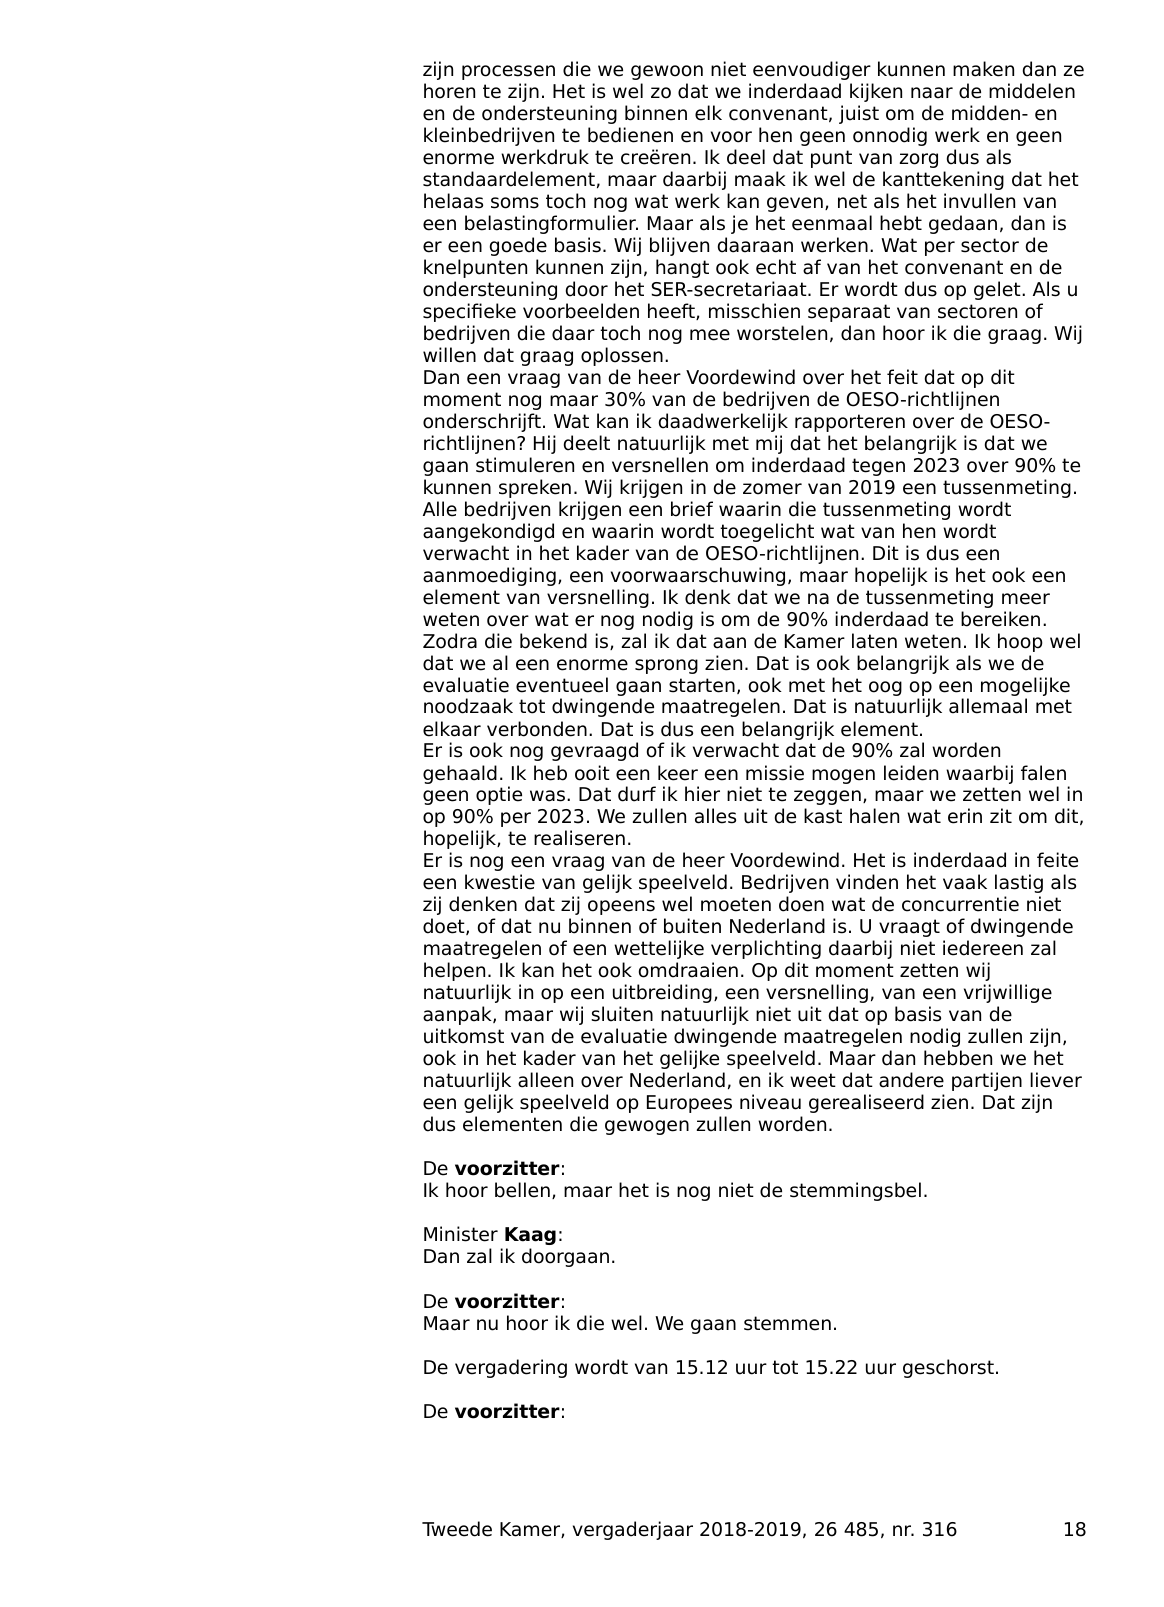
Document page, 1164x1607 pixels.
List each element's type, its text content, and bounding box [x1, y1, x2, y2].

text Er is ook nog gevraagd of ik verwacht dat de 90% zal worden gehaald. Ik heb ooit een keer een missie mogen leiden waarbij falen geen optie was. Dat durf ik hier niet te zeggen, maar we zetten wel in op 90% per 2023. We zullen alles uit de kast halen wat erin zit om dit, hopelijk, te realiseren. [422, 740, 1087, 850]
text Maar nu hoor ik die wel. We gaan stemmen. [422, 1312, 1087, 1334]
text Minister Kaag: [422, 1224, 1087, 1246]
text zijn processen die we gewoon niet eenvoudiger kunnen maken dan ze horen te zijn. Het is wel zo dat we inderdaad kijken naar de middelen en de ondersteuning binnen elk convenant, juist om de midden- en kleinbedrijven te bedienen en voor hen geen onnodig werk en geen enorme werkdruk te creëren. Ik deel dat punt van zorg dus als standaardelement, maar daarbij maak ik wel de kanttekening dat het helaas soms toch nog wat werk kan geven, net als het invullen van een belastingformulier. Maar als je het eenmaal hebt gedaan, dan is er een goede basis. Wij blijven daaraan werken. Wat per sector de knelpunten kunnen zijn, hangt ook echt af van het convenant en de ondersteuning door het SER-secretariaat. Er wordt dus op gelet. Als u specifieke voorbeelden heeft, misschien separaat van sectoren of bedrijven die daar toch nog mee worstelen, dan hoor ik die graag. Wij willen dat graag oplossen. [422, 59, 1087, 367]
text Er is nog een vraag van de heer Voordewind. Het is inderdaad in feite een kwestie van gelijk speelveld. Bedrijven vinden het vaak lastig als zij denken dat zij opeens wel moeten doen wat de concurrentie niet doet, of dat nu binnen of buiten Nederland is. U vraagt of dwingende maatregelen of een wettelijke verplichting daarbij niet iedereen zal helpen. Ik kan het ook omdraaien. Op dit moment zetten wij natuurlijk in op een uitbreiding, een versnelling, van een vrijwillige aanpak, maar wij sluiten natuurlijk niet uit dat op basis van de uitkomst van de evaluatie dwingende maatregelen nodig zullen zijn, ook in het kader van het gelijke speelveld. Maar dan hebben we het natuurlijk alleen over Nederland, en ik weet dat andere partijen liever een gelijk speelveld op Europees niveau gerealiseerd zien. Dat zijn dus elementen die gewogen zullen worden. [422, 850, 1087, 1136]
text De voorzitter: [422, 1401, 1087, 1423]
text De vergadering wordt van 15.12 uur tot 15.22 uur geschorst. [422, 1357, 1087, 1379]
text De voorzitter: [422, 1158, 1087, 1180]
text Ik hoor bellen, maar het is nog niet de stemmingsbel. [422, 1180, 1087, 1202]
text Dan een vraag van de heer Voordewind over het feit dat op dit moment nog maar 30% van de bedrijven de OESO-richtlijnen onderschrijft. Wat kan ik daadwerkelijk rapporteren over de OESO-richtlijnen? Hij deelt natuurlijk met mij dat het belangrijk is dat we gaan stimuleren en versnellen om inderdaad tegen 2023 over 90% te kunnen spreken. Wij krijgen in de zomer van 2019 een tussenmeting. Alle bedrijven krijgen een brief waarin die tussenmeting wordt aangekondigd en waarin wordt toegelicht wat van hen wordt verwacht in het kader van de OESO-richtlijnen. Dit is dus een aanmoediging, een voorwaarschuwing, maar hopelijk is het ook een element van versnelling. Ik denk dat we na de tussenmeting meer weten over wat er nog nodig is om de 90% inderdaad te bereiken. Zodra die bekend is, zal ik dat aan de Kamer laten weten. Ik hoop wel dat we al een enorme sprong zien. Dat is ook belangrijk als we de evaluatie eventueel gaan starten, ook met het oog op een mogelijke noodzaak tot dwingende maatregelen. Dat is natuurlijk allemaal met elkaar verbonden. Dat is dus een belangrijk element. [422, 367, 1087, 740]
text De voorzitter: [422, 1291, 1087, 1312]
text Dan zal ik doorgaan. [422, 1246, 1087, 1268]
